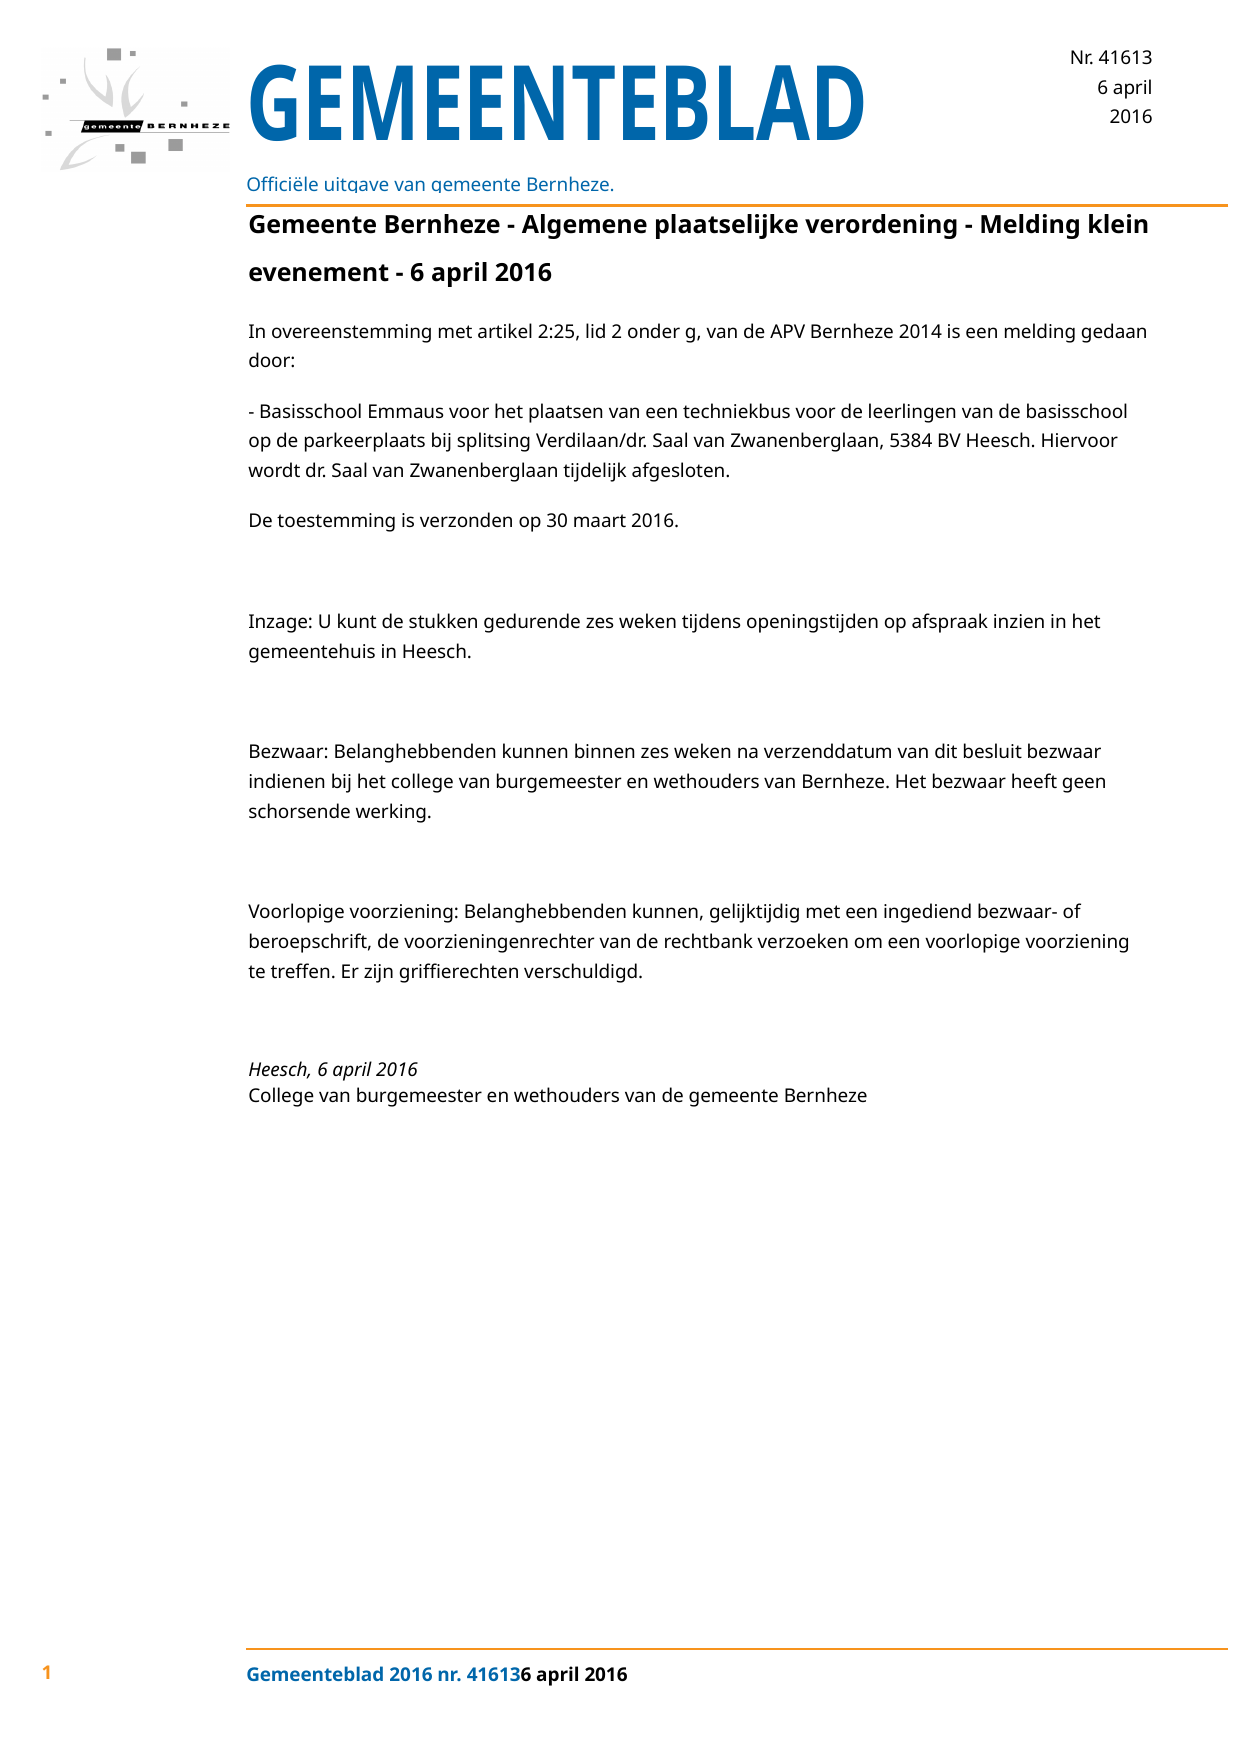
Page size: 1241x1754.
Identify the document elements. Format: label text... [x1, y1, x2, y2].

text De toestemming is verzonden op 30 maart 2016. [248, 507, 1152, 533]
text Heesch, 6 april 2016 [248, 1056, 1152, 1082]
text Gemeente Bernheze - Algemene plaatselijke verordening - Melding klein evenement - 6 april 2016 [248, 207, 1152, 288]
text Inzage: U kunt de stukken gedurende zes weken tijdens openingstijden op afspraak inzien in het gemeentehuis in Heesch. [248, 608, 1152, 664]
text Voorlopige voorziening: Belanghebbenden kunnen, gelijktijdig met een ingediend bezwaar- of beroepschrift, de voorzieningenrechter van de rechtbank verzoeken om een voorlopige voorziening te treffen. Er zijn griffierechten verschuldigd. [248, 899, 1152, 984]
text In overeenstemming met artikel 2:25, lid 2 onder g, van de APV Bernheze 2014 is een melding gedaan door: [248, 318, 1152, 373]
text Bezwaar: Belanghebbenden kunnen binnen zes weken na verzenddatum van dit besluit bezwaar indienen bij het college van burgemeester en wethouders van Bernheze. Het bezwaar heeft geen schorsende werking. [248, 739, 1152, 824]
text - Basisschool Emmaus voor het plaatsen van een techniekbus voor de leerlingen van de basisschool op de parkeerplaats bij splitsing Verdilaan/dr. Saal van Zwanenberglaan, 5384 BV Heesch. Hiervoor wordt dr. Saal van Zwanenberglaan tijdelijk afgesloten. [248, 398, 1152, 483]
picture [41, 47, 231, 172]
text College van burgemeester en wethouders van de gemeente Bernheze [248, 1082, 1152, 1108]
